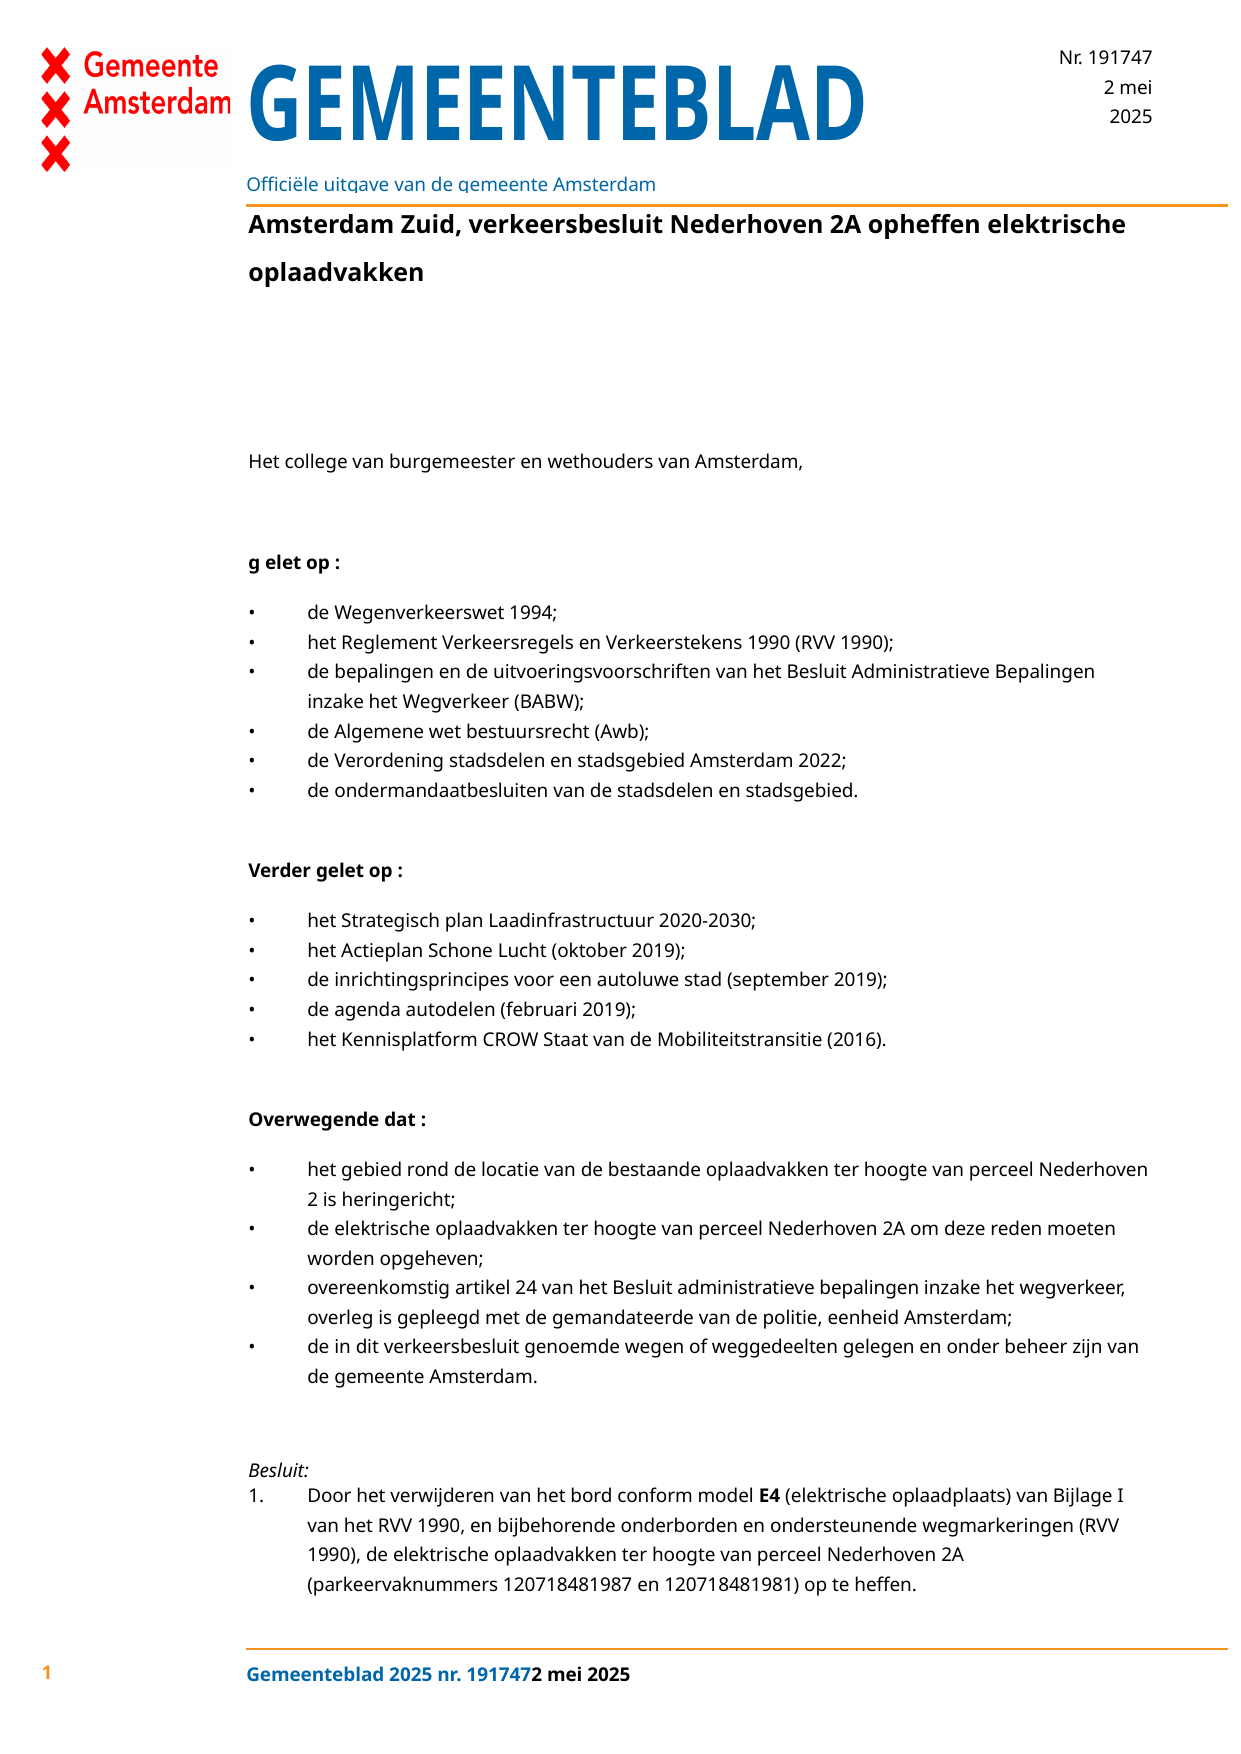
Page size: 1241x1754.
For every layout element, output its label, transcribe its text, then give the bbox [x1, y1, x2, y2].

list de ondermandaatbesluiten van de stadsdelen en stadsgebied. [248, 777, 1152, 803]
list Door het verwijderen van het bord conform model E4 (elektrische oplaadplaats) van Bijlage I van het RVV 1990, en bijbehorende onderborden en ondersteunende wegmarkeringen (RVV 1990), de elektrische oplaadvakken ter hoogte van perceel Nederhoven 2A (parkeervaknummers 120718481987 en 120718481981) op te heffen. [248, 1482, 1152, 1597]
list de Verordening stadsdelen en stadsgebied Amsterdam 2022; [248, 747, 1152, 773]
text Besluit: [248, 1457, 1152, 1482]
picture [41, 47, 231, 172]
list het Actieplan Schone Lucht (oktober 2019); [248, 937, 1152, 963]
text g elet op : [248, 549, 1152, 575]
list overeenkomstig artikel 24 van het Besluit administratieve bepalingen inzake het wegverkeer, overleg is gepleegd met de gemandateerde van de politie, eenheid Amsterdam; [248, 1274, 1152, 1330]
text Verder gelet op : [248, 857, 1152, 883]
list de agenda autodelen (februari 2019); [248, 996, 1152, 1022]
list het Strategisch plan Laadinfrastructuur 2020-2030; [248, 907, 1152, 933]
text Overwegende dat : [248, 1106, 1152, 1131]
list het Kennisplatform CROW Staat van de Mobiliteitstransitie (2016). [248, 1026, 1152, 1051]
text Het college van burgemeester en wethouders van Amsterdam, [248, 448, 1152, 474]
list de in dit verkeersbesluit genoemde wegen of weggedeelten gelegen en onder beheer zijn van de gemeente Amsterdam. [248, 1334, 1152, 1389]
list het gebied rond de locatie van de bestaande oplaadvakken ter hoogte van perceel Nederhoven 2 is heringericht; [248, 1156, 1152, 1211]
list de Algemene wet bestuursrecht (Awb); [248, 718, 1152, 743]
list de Wegenverkeerswet 1994; [248, 599, 1152, 625]
list de inrichtingsprincipes voor een autoluwe stad (september 2019); [248, 967, 1152, 992]
list de elektrische oplaadvakken ter hoogte van perceel Nederhoven 2A om deze reden moeten worden opgeheven; [248, 1215, 1152, 1271]
list de bepalingen en de uitvoeringsvoorschriften van het Besluit Administratieve Bepalingen inzake het Wegverkeer (BABW); [248, 659, 1152, 714]
list het Reglement Verkeersregels en Verkeerstekens 1990 (RVV 1990); [248, 629, 1152, 655]
text Amsterdam Zuid, verkeersbesluit Nederhoven 2A opheffen elektrische oplaadvakken [248, 207, 1152, 288]
